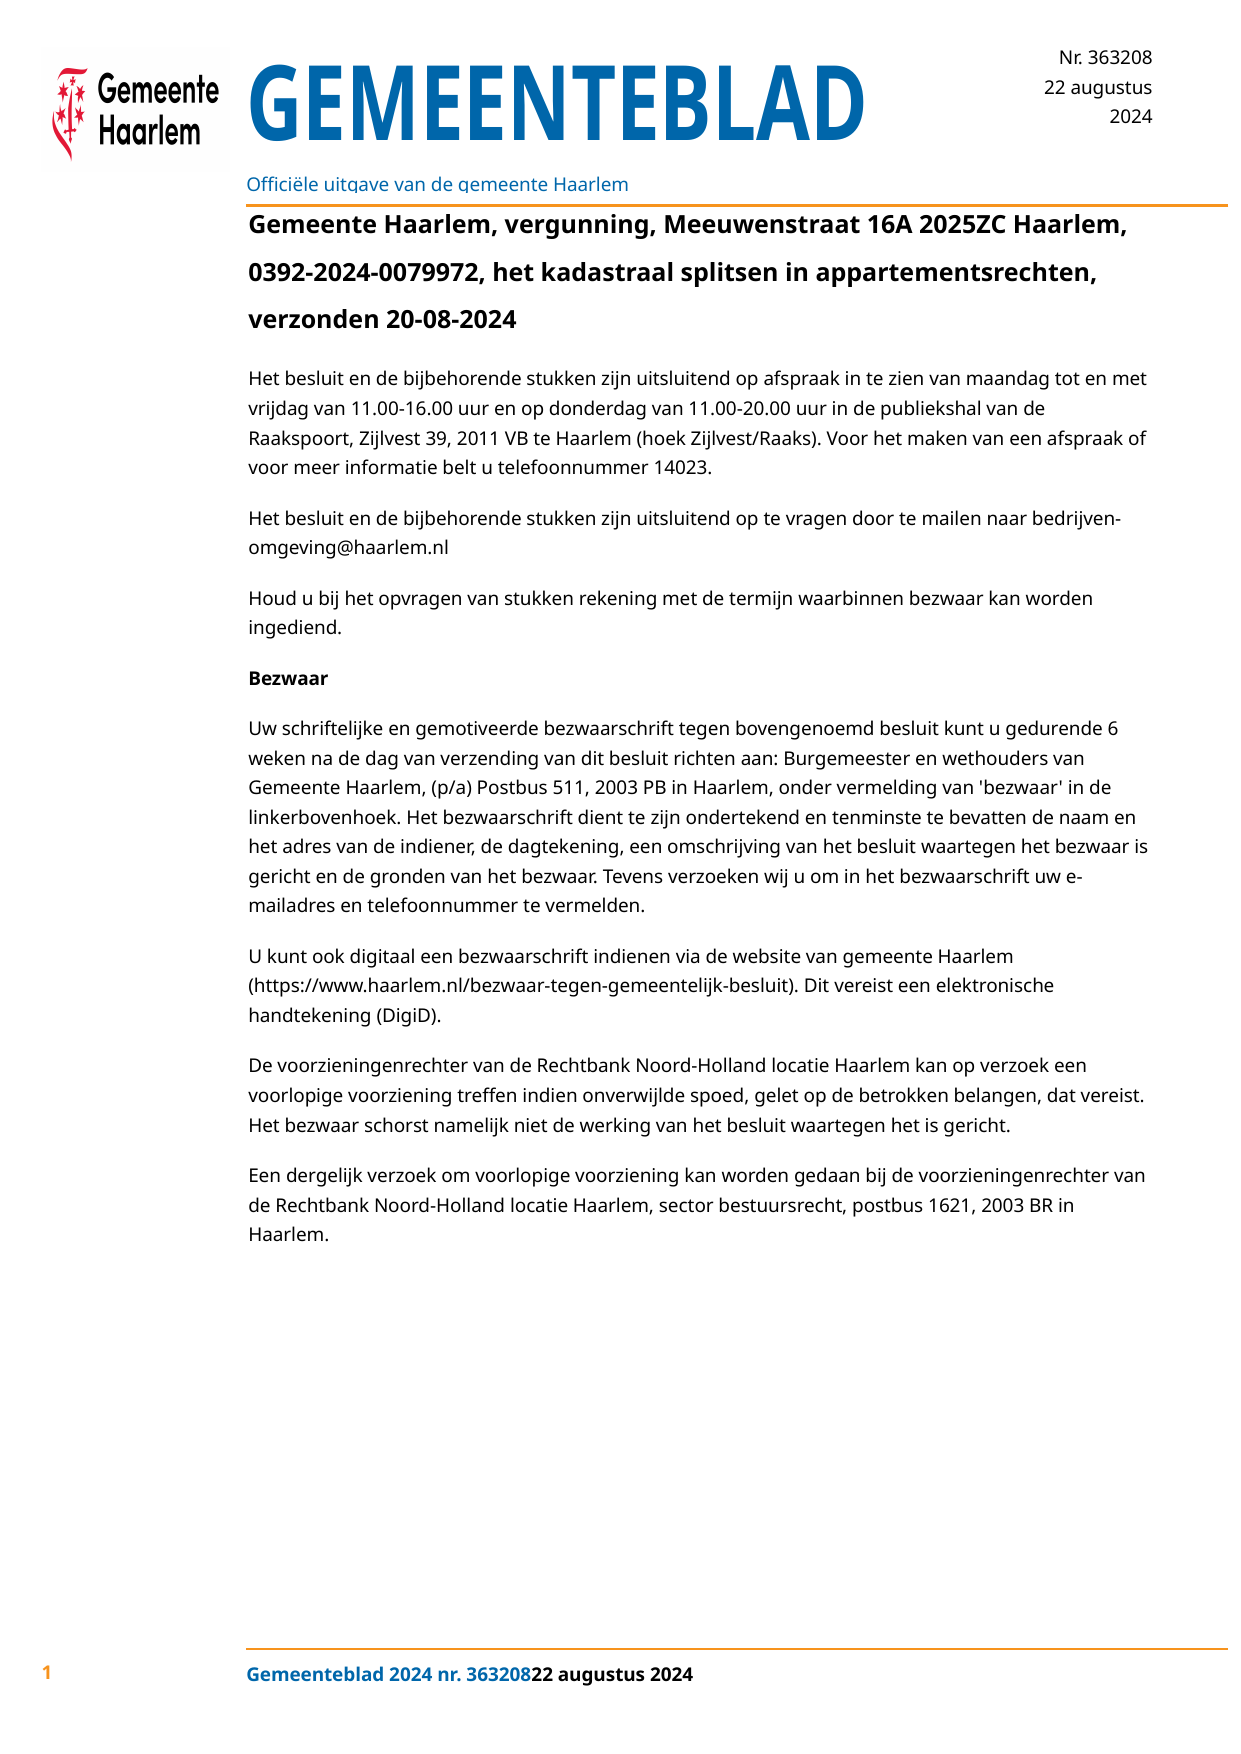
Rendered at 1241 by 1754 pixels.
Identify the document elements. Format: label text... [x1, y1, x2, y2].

text Houd u bij het opvragen van stukken rekening met de termijn waarbinnen bezwaar kan worden ingediend. [248, 585, 1152, 640]
text Het besluit en de bijbehorende stukken zijn uitsluitend op te vragen door te mailen naar bedrijven-omgeving@haarlem.nl [248, 505, 1152, 560]
text Bezwaar [248, 665, 1152, 690]
text Een dergelijk verzoek om voorlopige voorziening kan worden gedaan bij de voorzieningenrechter van de Rechtbank Noord-Holland locatie Haarlem, sector bestuursrecht, postbus 1621, 2003 BR in Haarlem. [248, 1162, 1152, 1247]
text Gemeente Haarlem, vergunning, Meeuwenstraat 16A 2025ZC Haarlem, 0392-2024-0079972, het kadastraal splitsen in appartementsrechten, verzonden 20-08-2024 [248, 207, 1152, 336]
text Het besluit en de bijbehorende stukken zijn uitsluitend op afspraak in te zien van maandag tot en met vrijdag van 11.00-16.00 uur en op donderdag van 11.00-20.00 uur in de publiekshal van de Raakspoort, Zijlvest 39, 2011 VB te Haarlem (hoek Zijlvest/Raaks). Voor het maken van een afspraak of voor meer informatie belt u telefoonnummer 14023. [248, 366, 1152, 480]
text U kunt ook digitaal een bezwaarschrift indienen via de website van gemeente Haarlem (https://www.haarlem.nl/bezwaar-tegen-gemeentelijk-besluit). Dit vereist een elektronische handtekening (DigiD). [248, 943, 1152, 1028]
text Uw schriftelijke en gemotiveerde bezwaarschrift tegen bovengenoemd besluit kunt u gedurende 6 weken na de dag van verzending van dit besluit richten aan: Burgemeester en wethouders van Gemeente Haarlem, (p/a) Postbus 511, 2003 PB in Haarlem, onder vermelding van 'bezwaar' in de linkerbovenhoek. Het bezwaarschrift dient te zijn ondertekend en tenminste te bevatten de naam en het adres van de indiener, de dagtekening, een omschrijving van het besluit waartegen het bezwaar is gericht en de gronden van het bezwaar. Tevens verzoeken wij u om in het bezwaarschrift uw e-mailadres en telefoonnummer te vermelden. [248, 715, 1152, 918]
text De voorzieningenrechter van de Rechtbank Noord-Holland locatie Haarlem kan op verzoek een voorlopige voorziening treffen indien onverwijlde spoed, gelet op de betrokken belangen, dat vereist. Het bezwaar schorst namelijk niet de werking van het besluit waartegen het is gericht. [248, 1053, 1152, 1137]
picture [41, 47, 231, 172]
